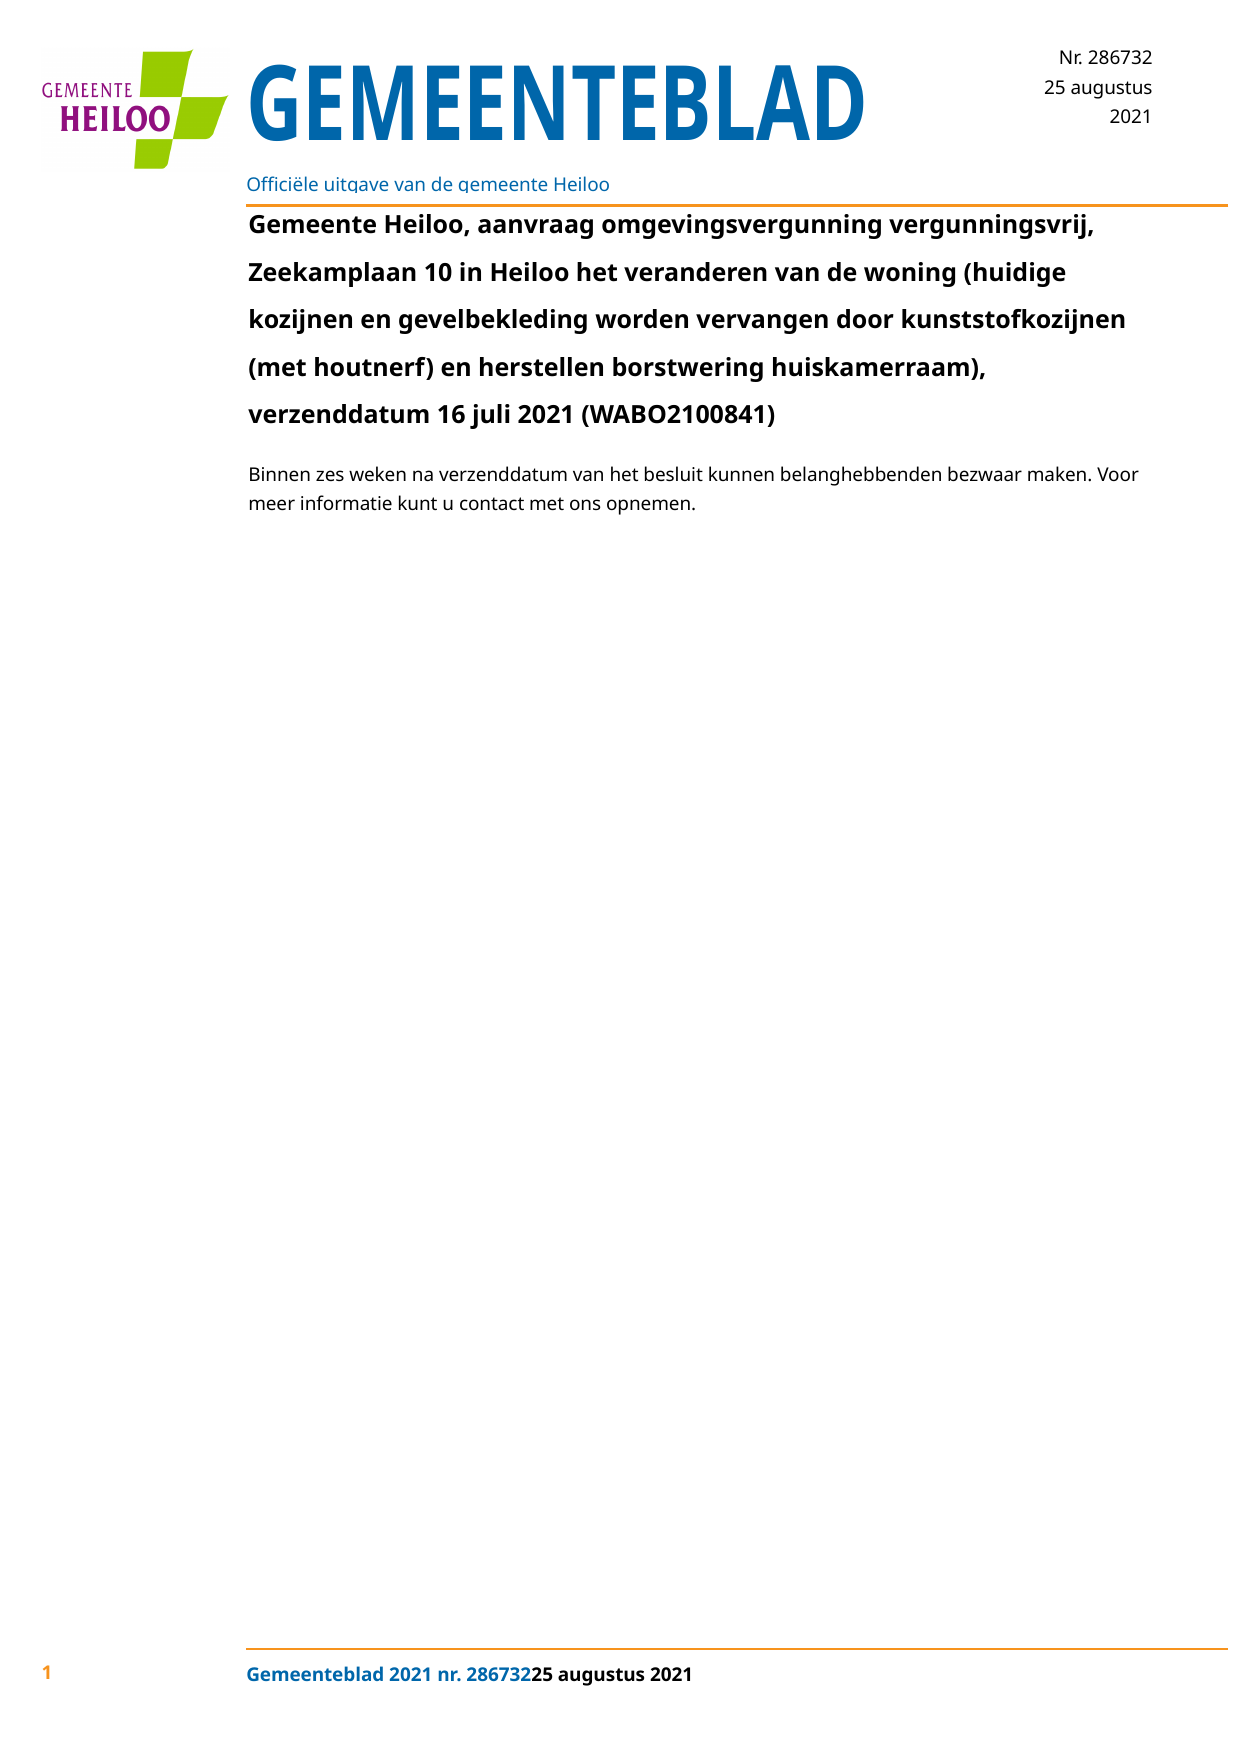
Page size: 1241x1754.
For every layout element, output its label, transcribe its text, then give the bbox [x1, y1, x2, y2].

text Binnen zes weken na verzenddatum van het besluit kunnen belanghebbenden bezwaar maken. Voor meer informatie kunt u contact met ons opnemen. [248, 461, 1152, 516]
text Gemeente Heiloo, aanvraag omgevingsvergunning vergunningsvrij, Zeekamplaan 10 in Heiloo het veranderen van de woning (huidige kozijnen en gevelbekleding worden vervangen door kunststofkozijnen (met houtnerf) en herstellen borstwering huiskamerraam), verzenddatum 16 juli 2021 (WABO2100841) [248, 207, 1152, 431]
picture [41, 47, 231, 172]
